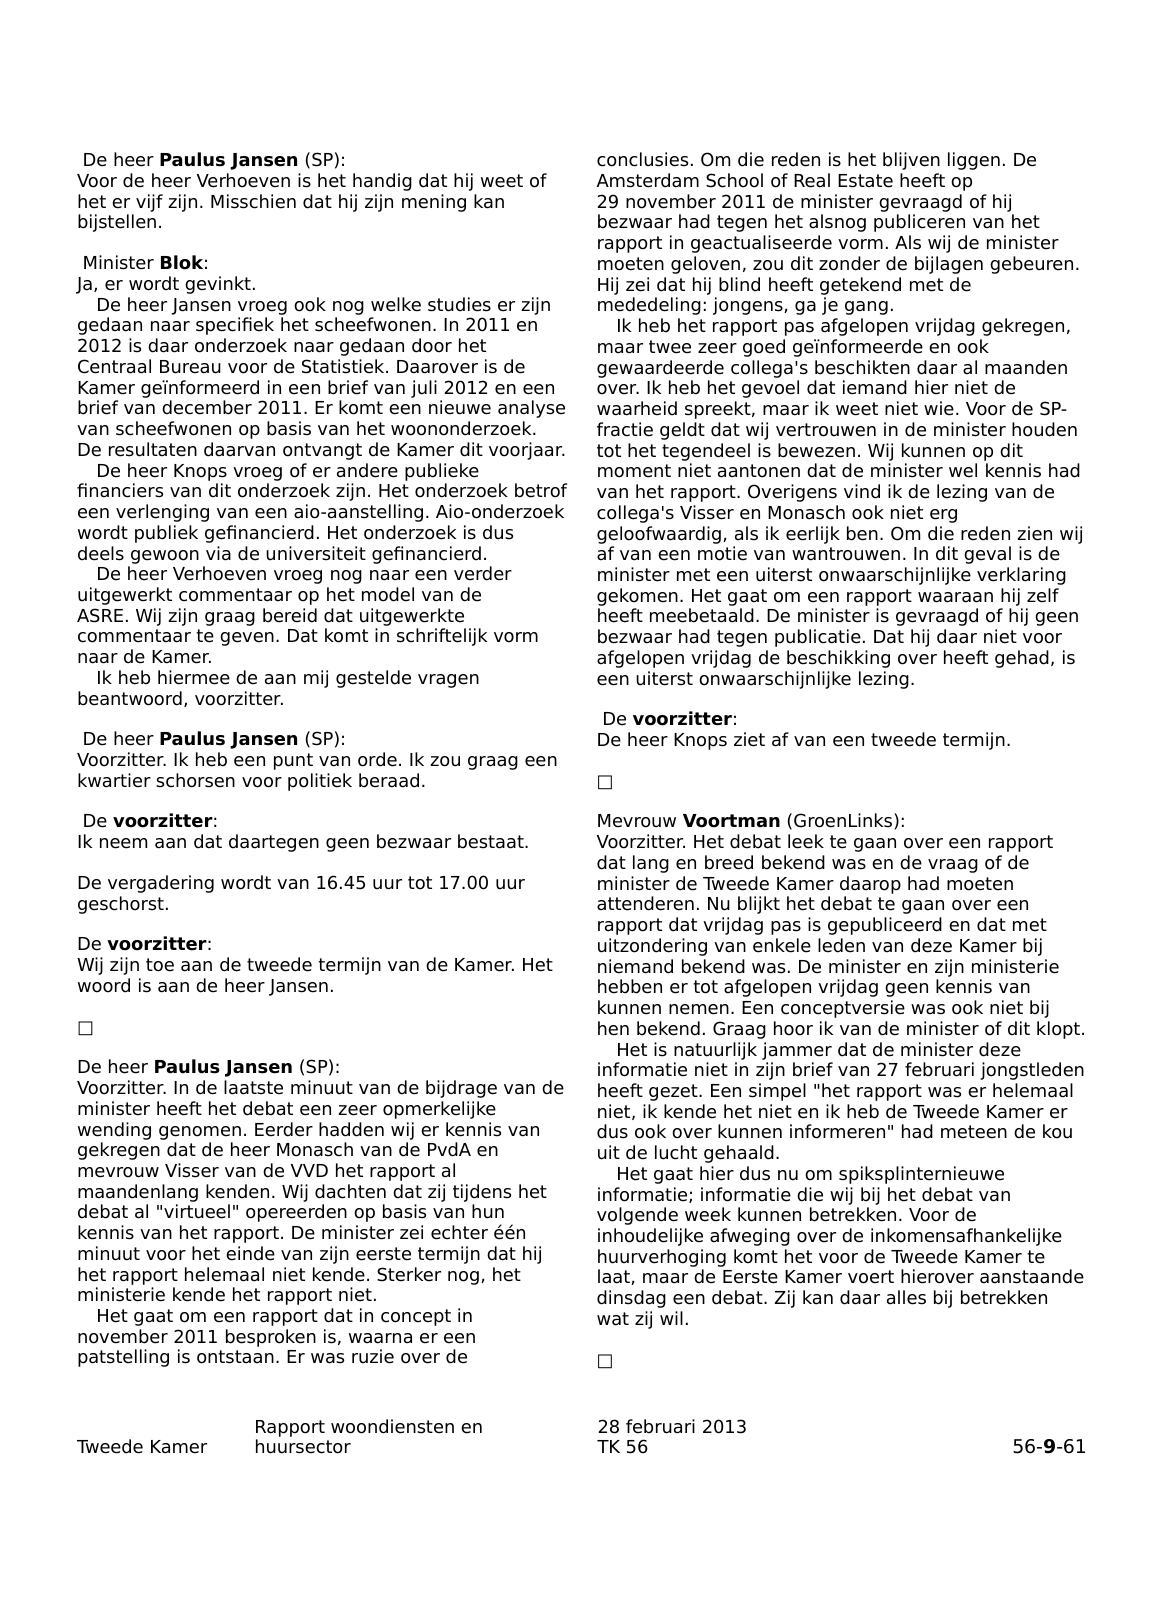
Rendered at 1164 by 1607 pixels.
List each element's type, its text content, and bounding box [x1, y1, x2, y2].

text Voor de heer Verhoeven is het handig dat hij weet of het er vijf zijn. Misschien dat hij zijn mening kan bijstellen. [77, 171, 567, 233]
text Minister Blok: [77, 253, 567, 274]
text Het gaat om een rapport dat in concept in november 2011 besproken is, waarna er een patstelling is ontstaan. Er was ruzie over de [77, 1306, 567, 1368]
text □ [77, 1016, 567, 1037]
text De voorzitter: [77, 811, 567, 832]
text Het is natuurlijk jammer dat de minister deze informatie niet in zijn brief van 27 februari jongstleden heeft gezet. Een simpel "het rapport was er helemaal niet, ik kende het niet en ik heb de Tweede Kamer er dus ook over kunnen informeren" had meteen de kou uit de lucht gehaald. [596, 1039, 1087, 1164]
text Mevrouw Voortman (GroenLinks): [596, 811, 1087, 832]
text De heer Paulus Jansen (SP): [77, 150, 567, 171]
text Ik heb hiermee de aan mij gestelde vragen beantwoord, voorzitter. [77, 668, 567, 709]
text De heer Knops ziet af van een tweede termijn. [596, 730, 1087, 751]
text Ik neem aan dat daartegen geen bezwaar bestaat. [77, 832, 567, 853]
text De vergadering wordt van 16.45 uur tot 17.00 uur geschorst. [77, 873, 567, 914]
text Voorzitter. Ik heb een punt van orde. Ik zou graag een kwartier schorsen voor politiek beraad. [77, 750, 567, 791]
text De heer Jansen vroeg ook nog welke studies er zijn gedaan naar specifiek het scheefwonen. In 2011 en 2012 is daar onderzoek naar gedaan door het Centraal Bureau voor de Statistiek. Daarover is de Kamer geïnformeerd in een brief van juli 2012 en een brief van december 2011. Er komt een nieuwe analyse van scheefwonen op basis van het woononderzoek. De resultaten daarvan ontvangt de Kamer dit voorjaar. [77, 294, 567, 460]
text conclusies. Om die reden is het blijven liggen. De Amsterdam School of Real Estate heeft op 29 november 2011 de minister gevraagd of hij bezwaar had tegen het alsnog publiceren van het rapport in geactualiseerde vorm. Als wij de minister moeten geloven, zou dit zonder de bijlagen gebeuren. Hij zei dat hij blind heeft getekend met de mededeling: jongens, ga je gang. [596, 150, 1087, 316]
text Voorzitter. In de laatste minuut van de bijdrage van de minister heeft het debat een zeer opmerkelijke wending genomen. Eerder hadden wij er kennis van gekregen dat de heer Monasch van de PvdA en mevrouw Visser van de VVD het rapport al maandenlang kenden. Wij dachten dat zij tijdens het debat al "virtueel" opereerden op basis van hun kennis van het rapport. De minister zei echter één minuut voor het einde van zijn eerste termijn dat hij het rapport helemaal niet kende. Sterker nog, het ministerie kende het rapport niet. [77, 1078, 567, 1306]
text De heer Knops vroeg of er andere publieke financiers van dit onderzoek zijn. Het onderzoek betrof een verlenging van een aio-aanstelling. Aio-onderzoek wordt publiek gefinancierd. Het onderzoek is dus deels gewoon via de universiteit gefinancierd. [77, 460, 567, 564]
text Voorzitter. Het debat leek te gaan over een rapport dat lang en breed bekend was en de vraag of de minister de Tweede Kamer daarop had moeten attenderen. Nu blijkt het debat te gaan over een rapport dat vrijdag pas is gepubliceerd en dat met uitzondering van enkele leden van deze Kamer bij niemand bekend was. De minister en zijn ministerie hebben er tot afgelopen vrijdag geen kennis van kunnen nemen. Een conceptversie was ook niet bij hen bekend. Graag hoor ik van de minister of dit klopt. [596, 832, 1087, 1039]
text De voorzitter: [596, 709, 1087, 730]
text □ [596, 1349, 1087, 1370]
text Wij zijn toe aan de tweede termijn van de Kamer. Het woord is aan de heer Jansen. [77, 955, 567, 996]
text □ [596, 771, 1087, 791]
text De heer Verhoeven vroeg nog naar een verder uitgewerkt commentaar op het model van de ASRE. Wij zijn graag bereid dat uitgewerkte commentaar te geven. Dat komt in schriftelijk vorm naar de Kamer. [77, 564, 567, 668]
text De heer Paulus Jansen (SP): [77, 729, 567, 750]
text Ja, er wordt gevinkt. [77, 274, 567, 294]
text Het gaat hier dus nu om spiksplinternieuwe informatie; informatie die wij bij het debat van volgende week kunnen betrekken. Voor de inhoudelijke afweging over de inkomensafhankelijke huurverhoging komt het voor de Tweede Kamer te laat, maar de Eerste Kamer voert hierover aanstaande dinsdag een debat. Zij kan daar alles bij betrekken wat zij wil. [596, 1164, 1087, 1329]
text De heer Paulus Jansen (SP): [77, 1057, 567, 1078]
text Ik heb het rapport pas afgelopen vrijdag gekregen, maar twee zeer goed geïnformeerde en ook gewaardeerde collega's beschikten daar al maanden over. Ik heb het gevoel dat iemand hier niet de waarheid spreekt, maar ik weet niet wie. Voor de SP-fractie geldt dat wij vertrouwen in de minister houden tot het tegendeel is bewezen. Wij kunnen op dit moment niet aantonen dat de minister wel kennis had van het rapport. Overigens vind ik de lezing van de collega's Visser en Monasch ook niet erg geloofwaardig, als ik eerlijk ben. Om die reden zien wij af van een motie van wantrouwen. In dit geval is de minister met een uiterst onwaarschijnlijke verklaring gekomen. Het gaat om een rapport waaraan hij zelf heeft meebetaald. De minister is gevraagd of hij geen bezwaar had tegen publicatie. Dat hij daar niet voor afgelopen vrijdag de beschikking over heeft gehad, is een uiterst onwaarschijnlijke lezing. [596, 316, 1087, 689]
text De voorzitter: [77, 934, 567, 955]
